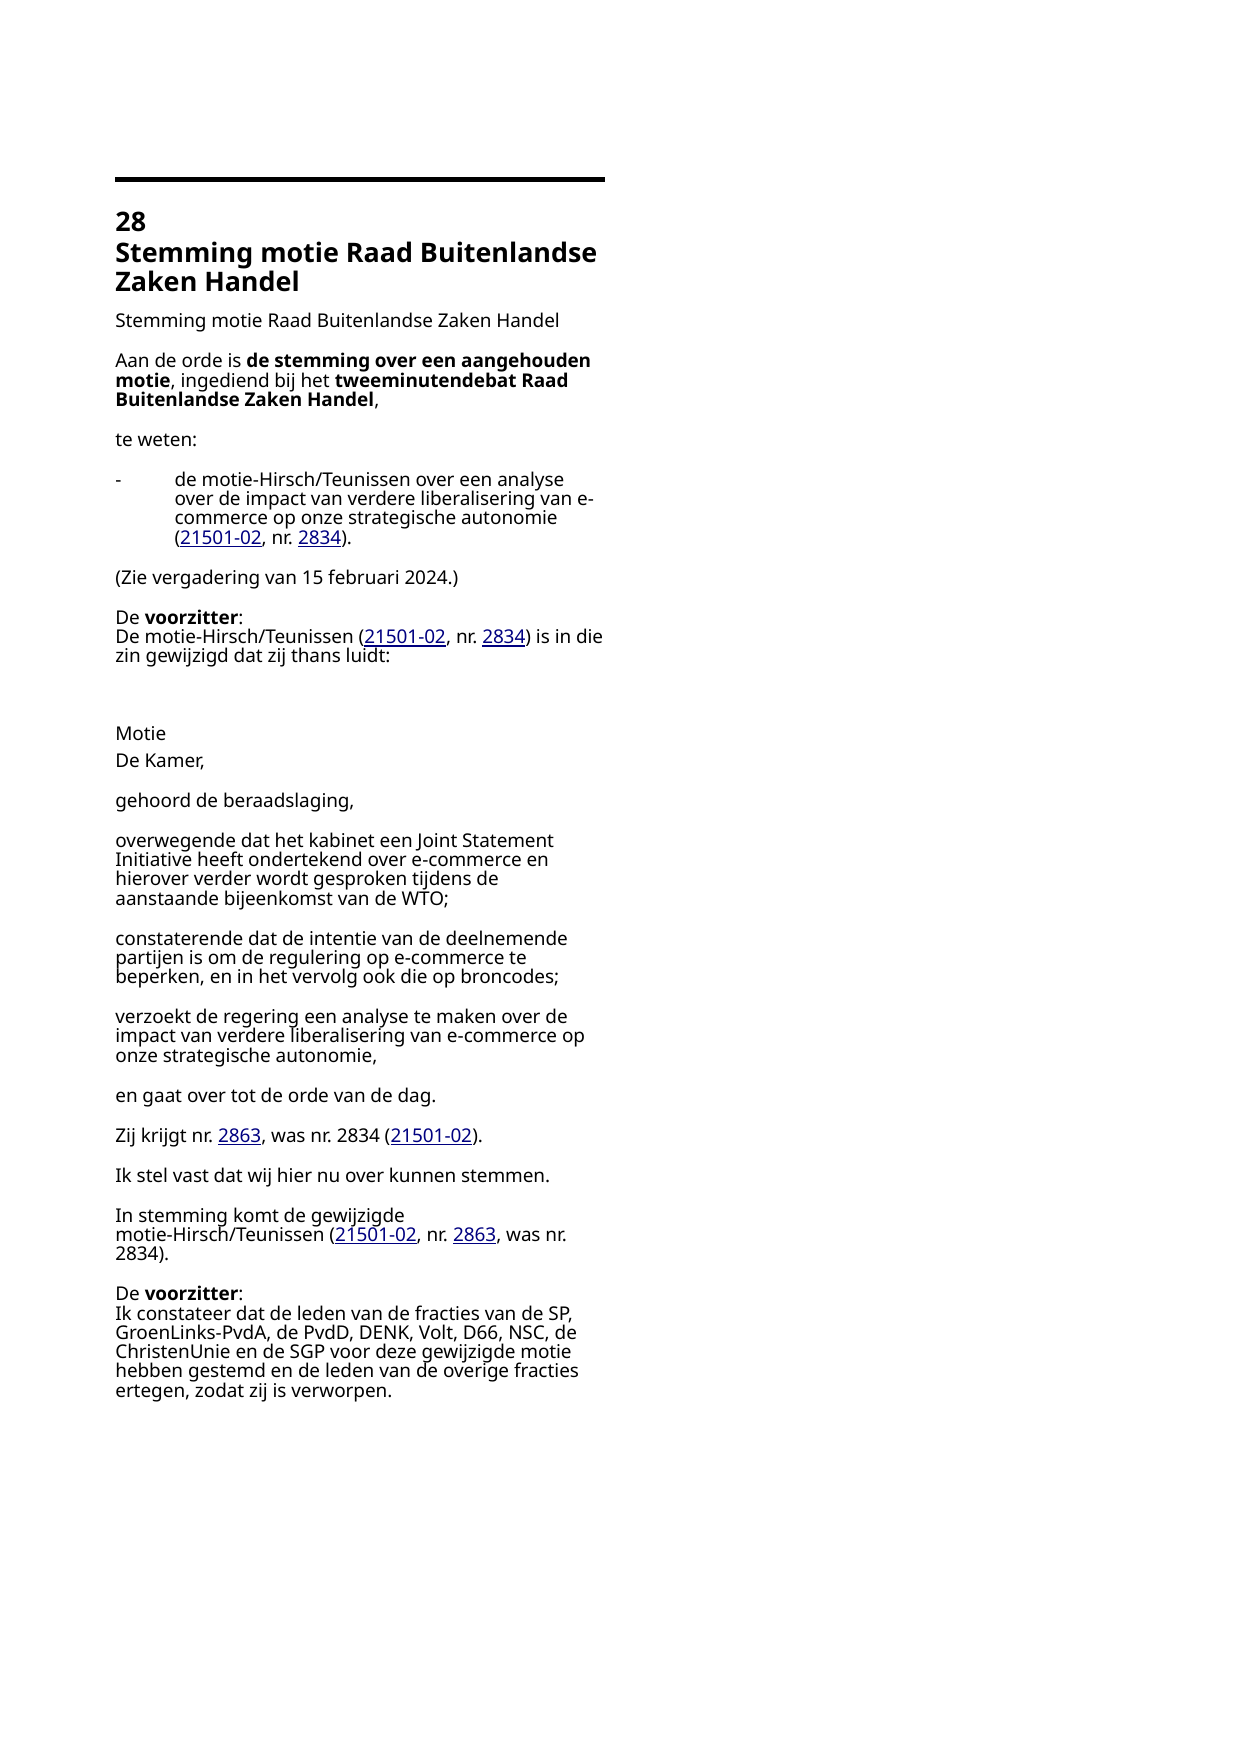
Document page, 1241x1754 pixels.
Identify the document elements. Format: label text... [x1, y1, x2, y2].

text In stemming komt de gewijzigde motie-Hirsch/Teunissen (21501-02, nr. 2863, was nr. 2834). [115, 1207, 605, 1264]
text Zij krijgt nr. 2863, was nr. 2834 (21501-02). [115, 1127, 605, 1146]
text De motie-Hirsch/Teunissen (21501-02, nr. 2834) is in die zin gewijzigd dat zij thans luidt: [115, 628, 605, 667]
text te weten: [115, 431, 605, 450]
text Stemming motie Raad Buitenlandse Zaken Handel [115, 239, 605, 312]
text De Kamer, [115, 752, 605, 771]
text Ik stel vast dat wij hier nu over kunnen stemmen. [115, 1167, 605, 1186]
text overwegende dat het kabinet een Joint Statement Initiative heeft ondertekend over e-commerce en hierover verder wordt gesproken tijdens de aanstaande bijeenkomst van de WTO; [115, 832, 605, 909]
text Ik constateer dat de leden van de fracties van de SP, GroenLinks-PvdA, de PvdD, DENK, Volt, D66, NSC, de ChristenUnie en de SGP voor deze gewijzigde motie hebben gestemd en de leden van de overige fracties ertegen, zodat zij is verworpen. [115, 1304, 605, 1401]
text constaterende dat de intentie van de deelnemende partijen is om de regulering op e-commerce te beperken, en in het vervolg ook die op broncodes; [115, 929, 605, 987]
text (Zie vergadering van 15 februari 2024.) [115, 569, 605, 588]
text Motie [115, 720, 605, 746]
text Stemming motie Raad Buitenlandse Zaken Handel [115, 312, 605, 332]
text Aan de orde is de stemming over een aangehouden motie, ingediend bij het tweeminutendebat Raad Buitenlandse Zaken Handel, [115, 352, 605, 410]
text gehoord de beraadslaging, [115, 792, 605, 811]
text De voorzitter: [115, 609, 605, 628]
list de motie-Hirsch/Teunissen over een analyse over de impact van verdere liberalisering van e-commerce op onze strategische autonomie (21501-02, nr. 2834). [115, 471, 605, 548]
text verzoekt de regering een analyse te maken over de impact van verdere liberalisering van e-commerce op onze strategische autonomie, [115, 1008, 605, 1066]
text 28 [115, 203, 605, 239]
text De voorzitter: [115, 1285, 605, 1304]
text en gaat over tot de orde van de dag. [115, 1087, 605, 1106]
